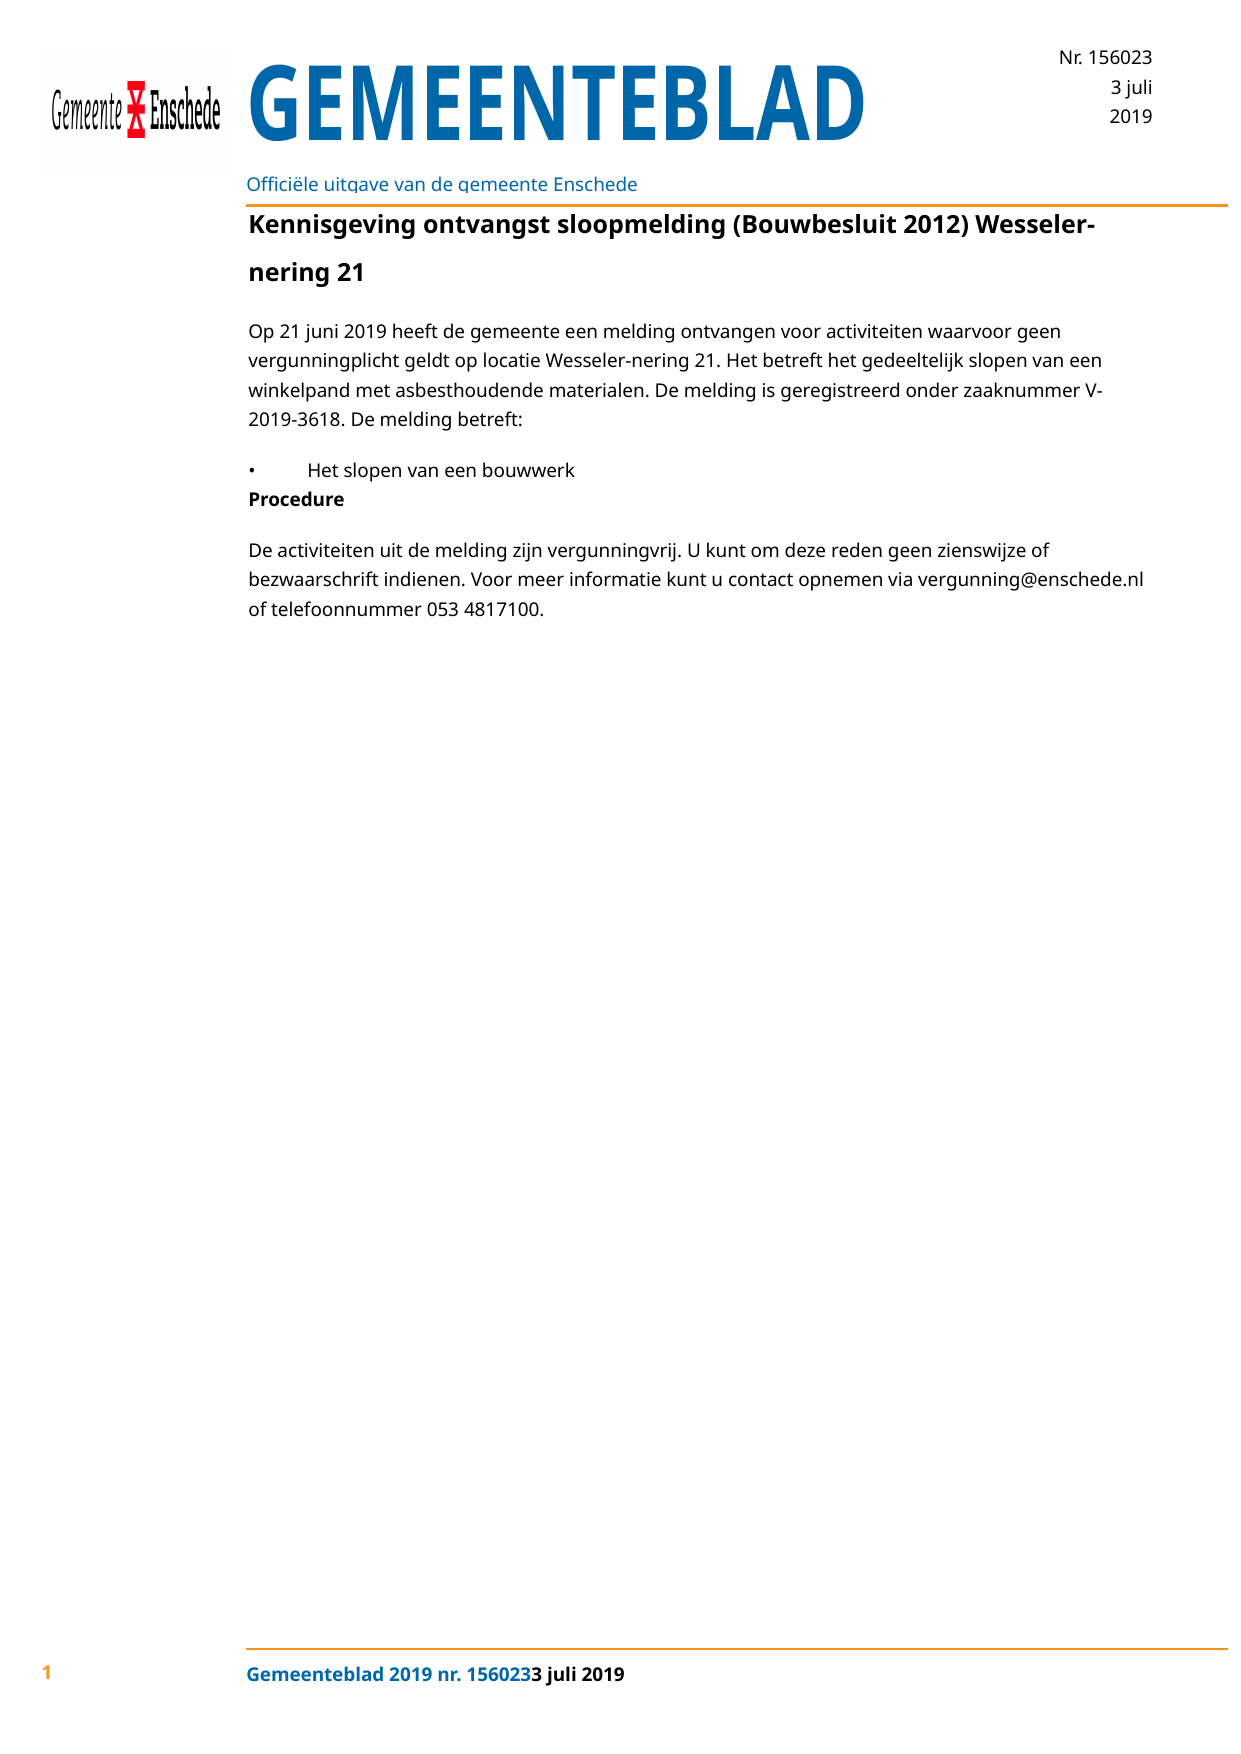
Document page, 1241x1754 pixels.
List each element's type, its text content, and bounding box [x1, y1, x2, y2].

text Op 21 juni 2019 heeft de gemeente een melding ontvangen voor activiteiten waarvoor geen vergunningplicht geldt op locatie Wesseler-nering 21. Het betreft het gedeeltelijk slopen van een winkelpand met asbesthoudende materialen. De melding is geregistreerd onder zaaknummer V-2019-3618. De melding betreft: [248, 318, 1152, 432]
text Kennisgeving ontvangst sloopmelding (Bouwbesluit 2012) Wesseler-nering 21 [248, 207, 1152, 288]
text De activiteiten uit de melding zijn vergunningvrij. U kunt om deze reden geen zienswijze of bezwaarschrift indienen. Voor meer informatie kunt u contact opnemen via vergunning@enschede.nl of telefoonnummer 053 4817100. [248, 537, 1152, 622]
picture [41, 47, 231, 172]
list Het slopen van een bouwwerk [248, 457, 1152, 483]
text Procedure [248, 487, 1152, 512]
